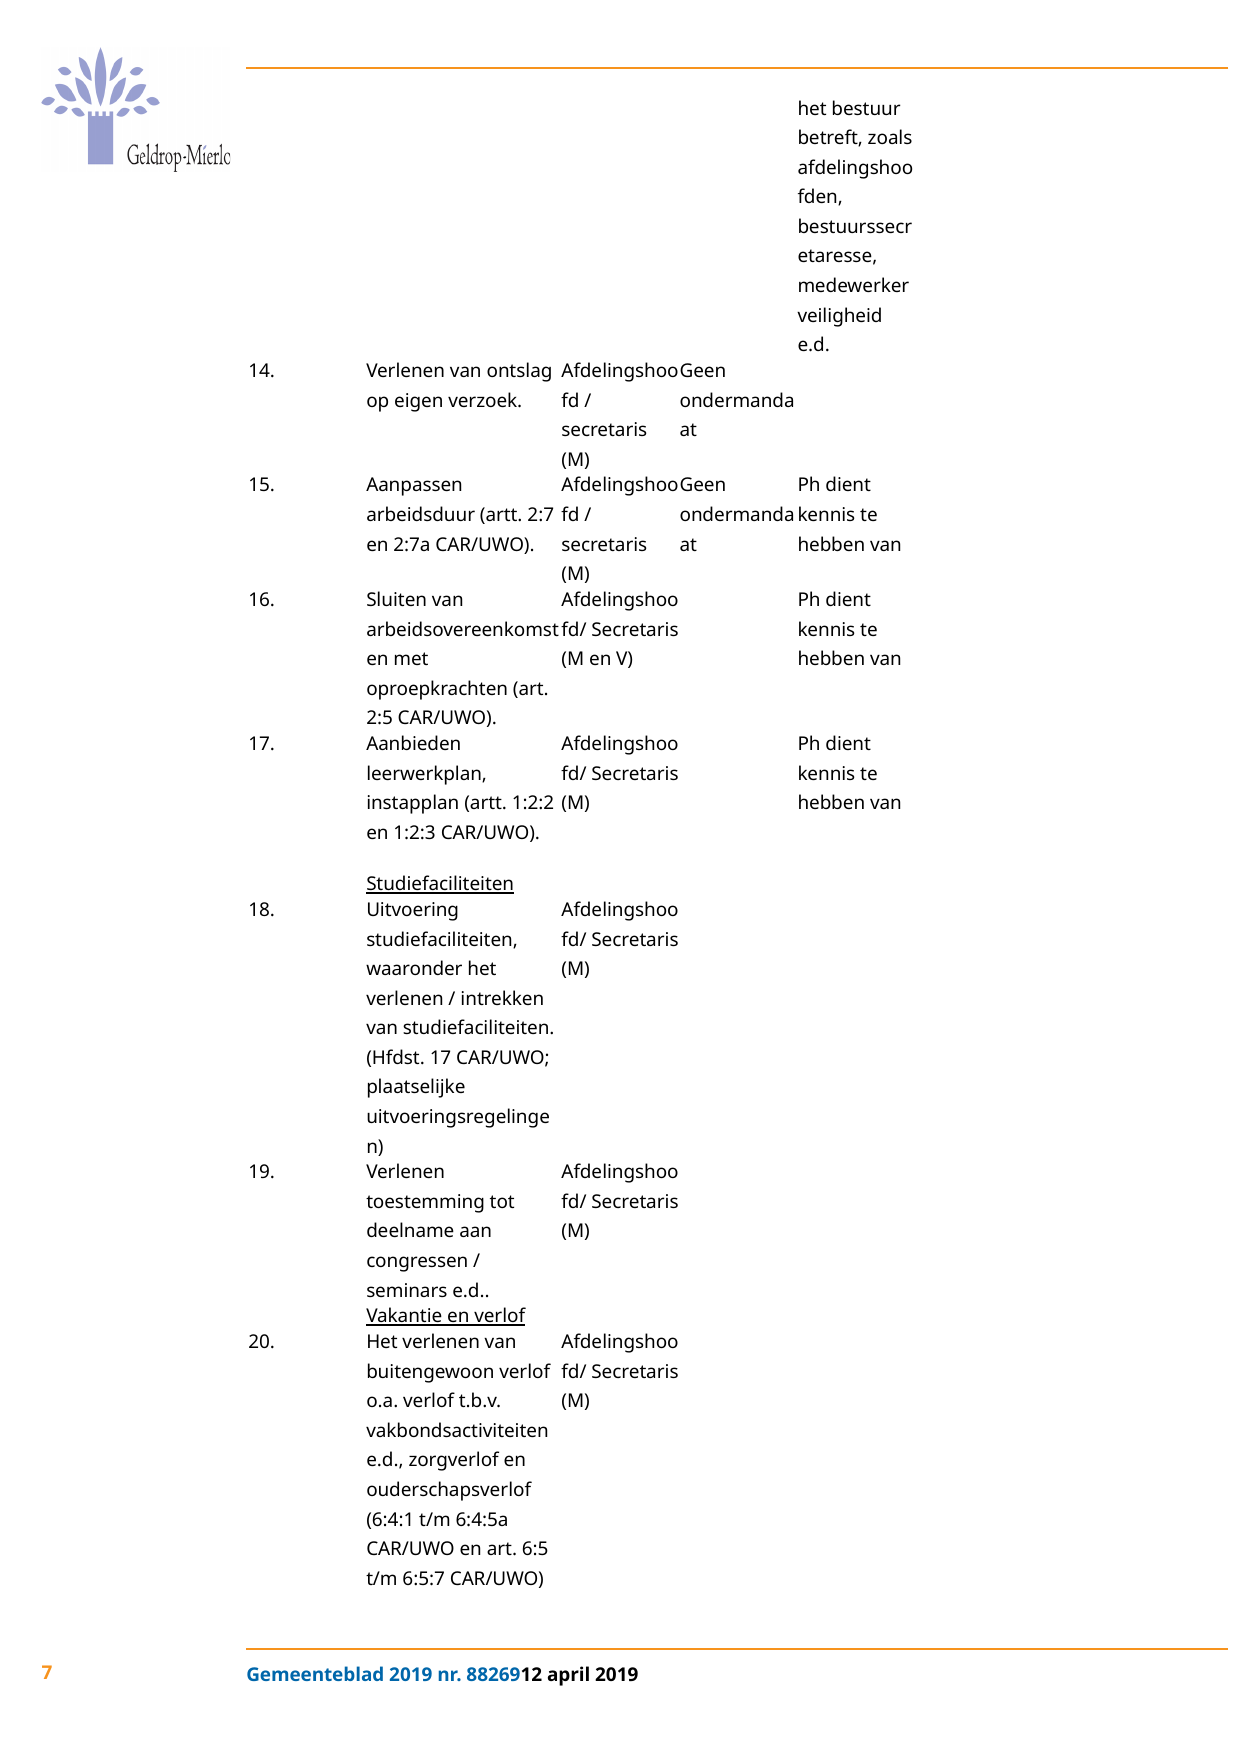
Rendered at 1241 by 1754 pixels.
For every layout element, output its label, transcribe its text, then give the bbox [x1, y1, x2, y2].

table_cell [679, 896, 797, 1158]
table_cell [248, 1303, 366, 1328]
table_cell [915, 1159, 1033, 1303]
table_cell [915, 586, 1033, 730]
table_cell [915, 870, 1033, 896]
table_cell Het verlenen van buitengewoon verlof o.a. verlof t.b.v. vakbondsactiviteiten e.d., zorgverlof en ouderschapsverlof (6:4:1 t/m 6:4:5a CAR/UWO en art. 6:5 t/m 6:5:7 CAR/UWO) [366, 1328, 561, 1591]
table_cell [915, 730, 1033, 845]
table_cell Afdelingshoofd/ Secretaris (M) [561, 730, 679, 845]
table_cell Ph dient kennis te hebben van [797, 730, 915, 845]
table_cell 19. [248, 1159, 366, 1303]
table_cell [248, 870, 366, 896]
table_cell [561, 870, 679, 896]
table_cell [561, 845, 679, 870]
table_cell [679, 95, 797, 357]
table_cell [1034, 1328, 1152, 1591]
table_cell [915, 1303, 1033, 1328]
table_cell [679, 1303, 797, 1328]
table_cell [1034, 730, 1152, 845]
table_cell [1034, 1159, 1152, 1303]
table_cell [561, 95, 679, 357]
table_cell [248, 95, 366, 357]
table_cell [679, 870, 797, 896]
table_cell 14. [248, 357, 366, 472]
table_cell [797, 845, 915, 870]
table_cell Ph dient kennis te hebben van [797, 472, 915, 586]
table_cell [1034, 586, 1152, 730]
table_cell Aanbieden leerwerkplan, instapplan (artt. 1:2:2 en 1:2:3 CAR/UWO). [366, 730, 561, 845]
table_cell Geen ondermandaat [679, 357, 797, 472]
table_cell [1034, 472, 1152, 586]
table_cell 17. [248, 730, 366, 845]
table_cell [797, 896, 915, 1158]
table_cell [679, 1328, 797, 1591]
table_cell [679, 730, 797, 845]
table_cell [797, 357, 915, 472]
table_cell [679, 1159, 797, 1303]
table_cell [1034, 896, 1152, 1158]
table_cell Verlenen van ontslag op eigen verzoek. [366, 357, 561, 472]
picture [41, 47, 231, 172]
table_cell [679, 845, 797, 870]
table_cell 15. [248, 472, 366, 586]
table_cell [915, 357, 1033, 472]
table_cell [1034, 357, 1152, 472]
table_cell 16. [248, 586, 366, 730]
table_cell [797, 1159, 915, 1303]
table_cell [915, 1328, 1033, 1591]
table_cell Geen ondermandaat [679, 472, 797, 586]
table_cell [1034, 845, 1152, 870]
table_cell Afdelingshoofd / secretaris (M) [561, 357, 679, 472]
table_cell Vakantie en verlof [366, 1303, 561, 1328]
table_cell Afdelingshoofd / secretaris (M) [561, 472, 679, 586]
table_cell [915, 896, 1033, 1158]
table_cell [366, 845, 561, 870]
table_cell Afdelingshoofd/ Secretaris (M) [561, 1159, 679, 1303]
table_cell [797, 1328, 915, 1591]
table_cell Aanpassen arbeidsduur (artt. 2:7 en 2:7a CAR/UWO). [366, 472, 561, 586]
table_cell 20. [248, 1328, 366, 1591]
table_cell [1034, 870, 1152, 896]
table_cell [248, 845, 366, 870]
table_cell [915, 845, 1033, 870]
table_cell [797, 870, 915, 896]
table_cell het bestuur betreft, zoals afdelingshoofden, bestuurssecretaresse, medewerker veiligheid e.d. [797, 95, 915, 357]
table_cell [366, 95, 561, 357]
table_cell Ph dient kennis te hebben van [797, 586, 915, 730]
table_cell Afdelingshoofd/ Secretaris (M) [561, 896, 679, 1158]
table_cell [915, 95, 1033, 357]
table_cell Uitvoering studiefaciliteiten, waaronder het verlenen / intrekken van studiefaciliteiten. (Hfdst. 17 CAR/UWO; plaatselijke uitvoeringsregelingen) [366, 896, 561, 1158]
table_cell [797, 1303, 915, 1328]
table_cell [679, 586, 797, 730]
table_cell Studiefaciliteiten [366, 870, 561, 896]
table_cell Sluiten van arbeidsovereenkomsten met oproepkrachten (art. 2:5 CAR/UWO). [366, 586, 561, 730]
table_cell 18. [248, 896, 366, 1158]
table_cell Verlenen toestemming tot deelname aan congressen / seminars e.d.. [366, 1159, 561, 1303]
table_cell [1034, 1303, 1152, 1328]
table_cell [915, 472, 1033, 586]
table_cell Afdelingshoofd/ Secretaris (M en V) [561, 586, 679, 730]
table_cell [1034, 95, 1152, 357]
table_cell [561, 1303, 679, 1328]
table_cell Afdelingshoofd/ Secretaris (M) [561, 1328, 679, 1591]
